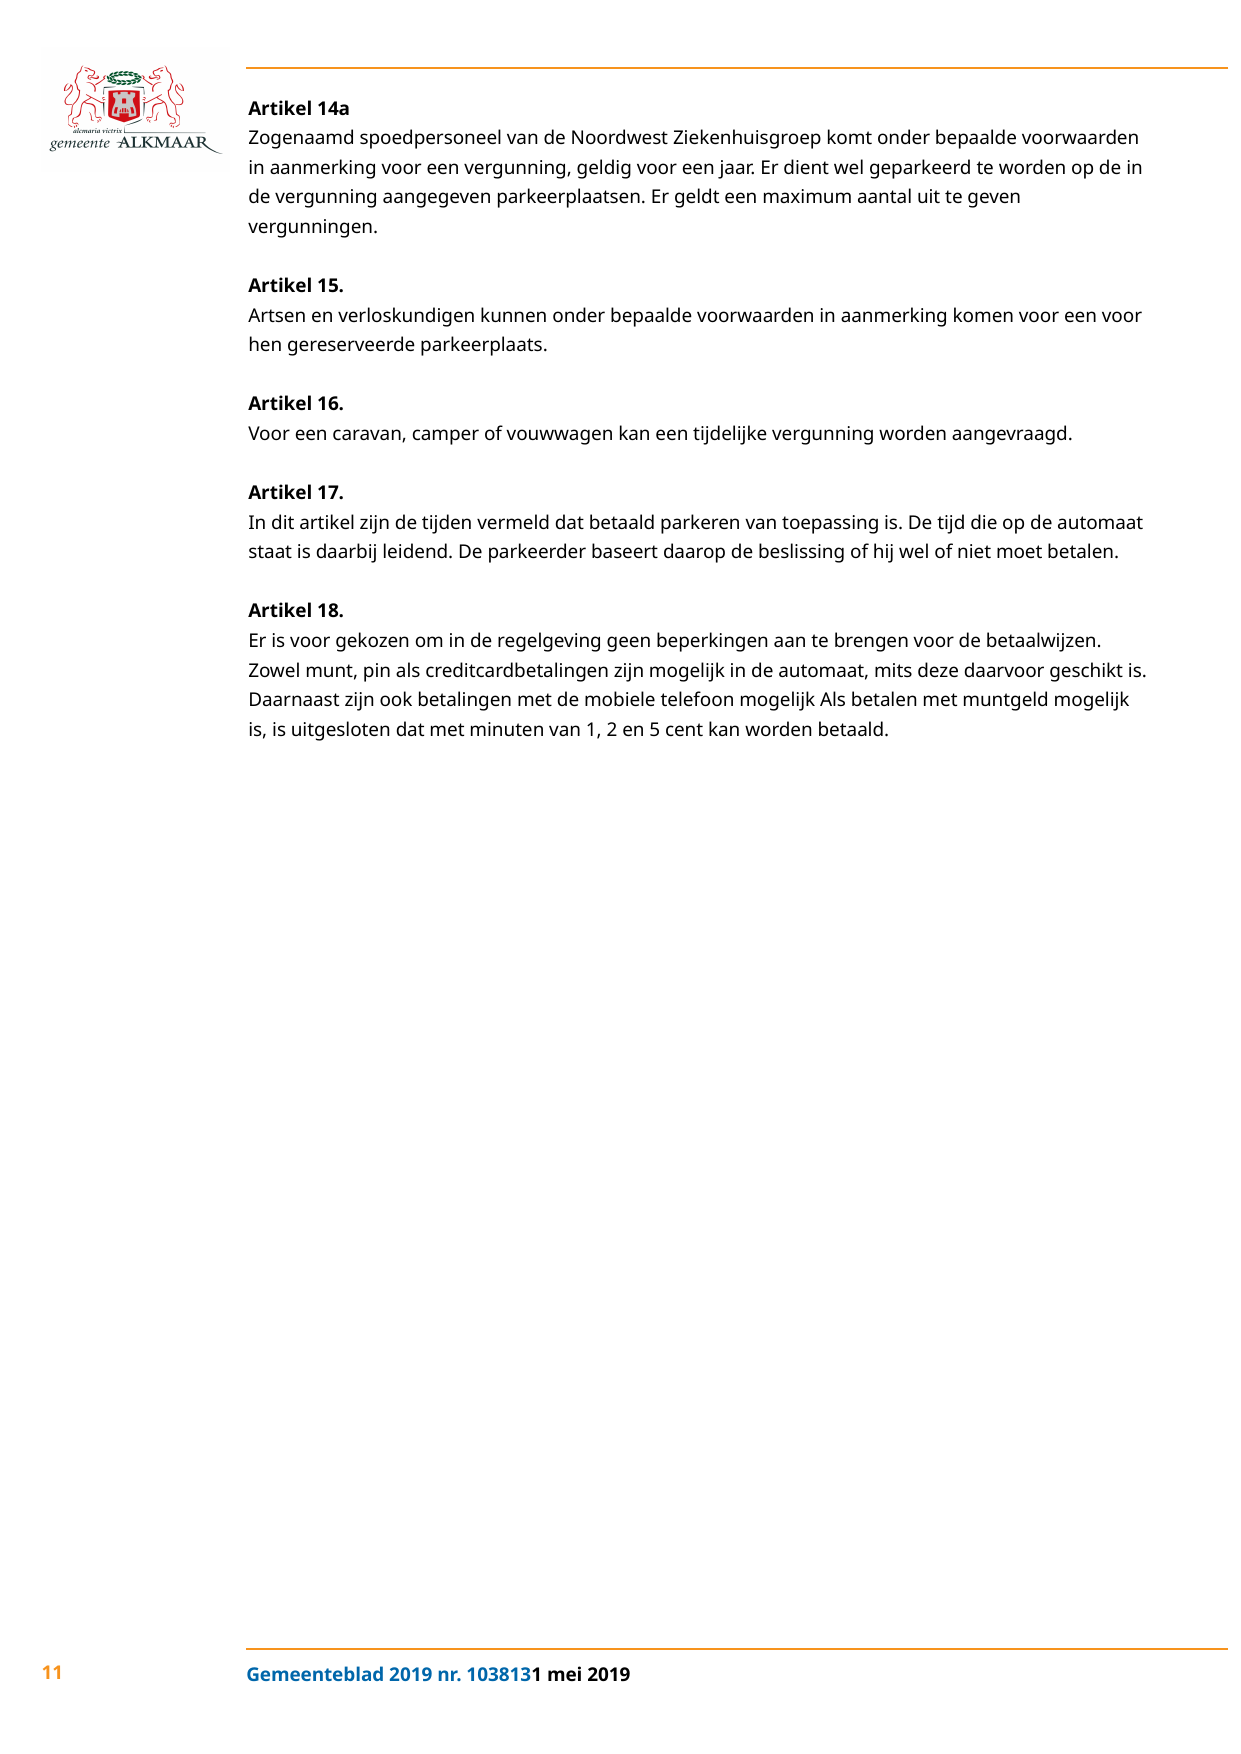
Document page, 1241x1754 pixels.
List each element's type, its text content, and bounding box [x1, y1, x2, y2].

text Zogenaamd spoedpersoneel van de Noordwest Ziekenhuisgroep komt onder bepaalde voorwaarden in aanmerking voor een vergunning, geldig voor een jaar. Er dient wel geparkeerd te worden op de in de vergunning aangegeven parkeerplaatsen. Er geldt een maximum aantal uit te geven vergunningen. [248, 124, 1152, 239]
text Artikel 14a [248, 95, 1152, 121]
picture [41, 47, 231, 172]
text Artikel 17. [248, 479, 1152, 505]
text Artsen en verloskundigen kunnen onder bepaalde voorwaarden in aanmerking komen voor een voor hen gereserveerde parkeerplaats. [248, 302, 1152, 357]
text Artikel 15. [248, 272, 1152, 298]
text Er is voor gekozen om in de regelgeving geen beperkingen aan te brengen voor de betaalwijzen. Zowel munt, pin als creditcardbetalingen zijn mogelijk in de automaat, mits deze daarvoor geschikt is. Daarnaast zijn ook betalingen met de mobiele telefoon mogelijk Als betalen met muntgeld mogelijk is, is uitgesloten dat met minuten van 1, 2 en 5 cent kan worden betaald. [248, 627, 1152, 742]
text Artikel 18. [248, 598, 1152, 623]
text Voor een caravan, camper of vouwwagen kan een tijdelijke vergunning worden aangevraagd. [248, 420, 1152, 446]
text In dit artikel zijn de tijden vermeld dat betaald parkeren van toepassing is. De tijd die op de automaat staat is daarbij leidend. De parkeerder baseert daarop de beslissing of hij wel of niet moet betalen. [248, 509, 1152, 564]
text Artikel 16. [248, 391, 1152, 416]
